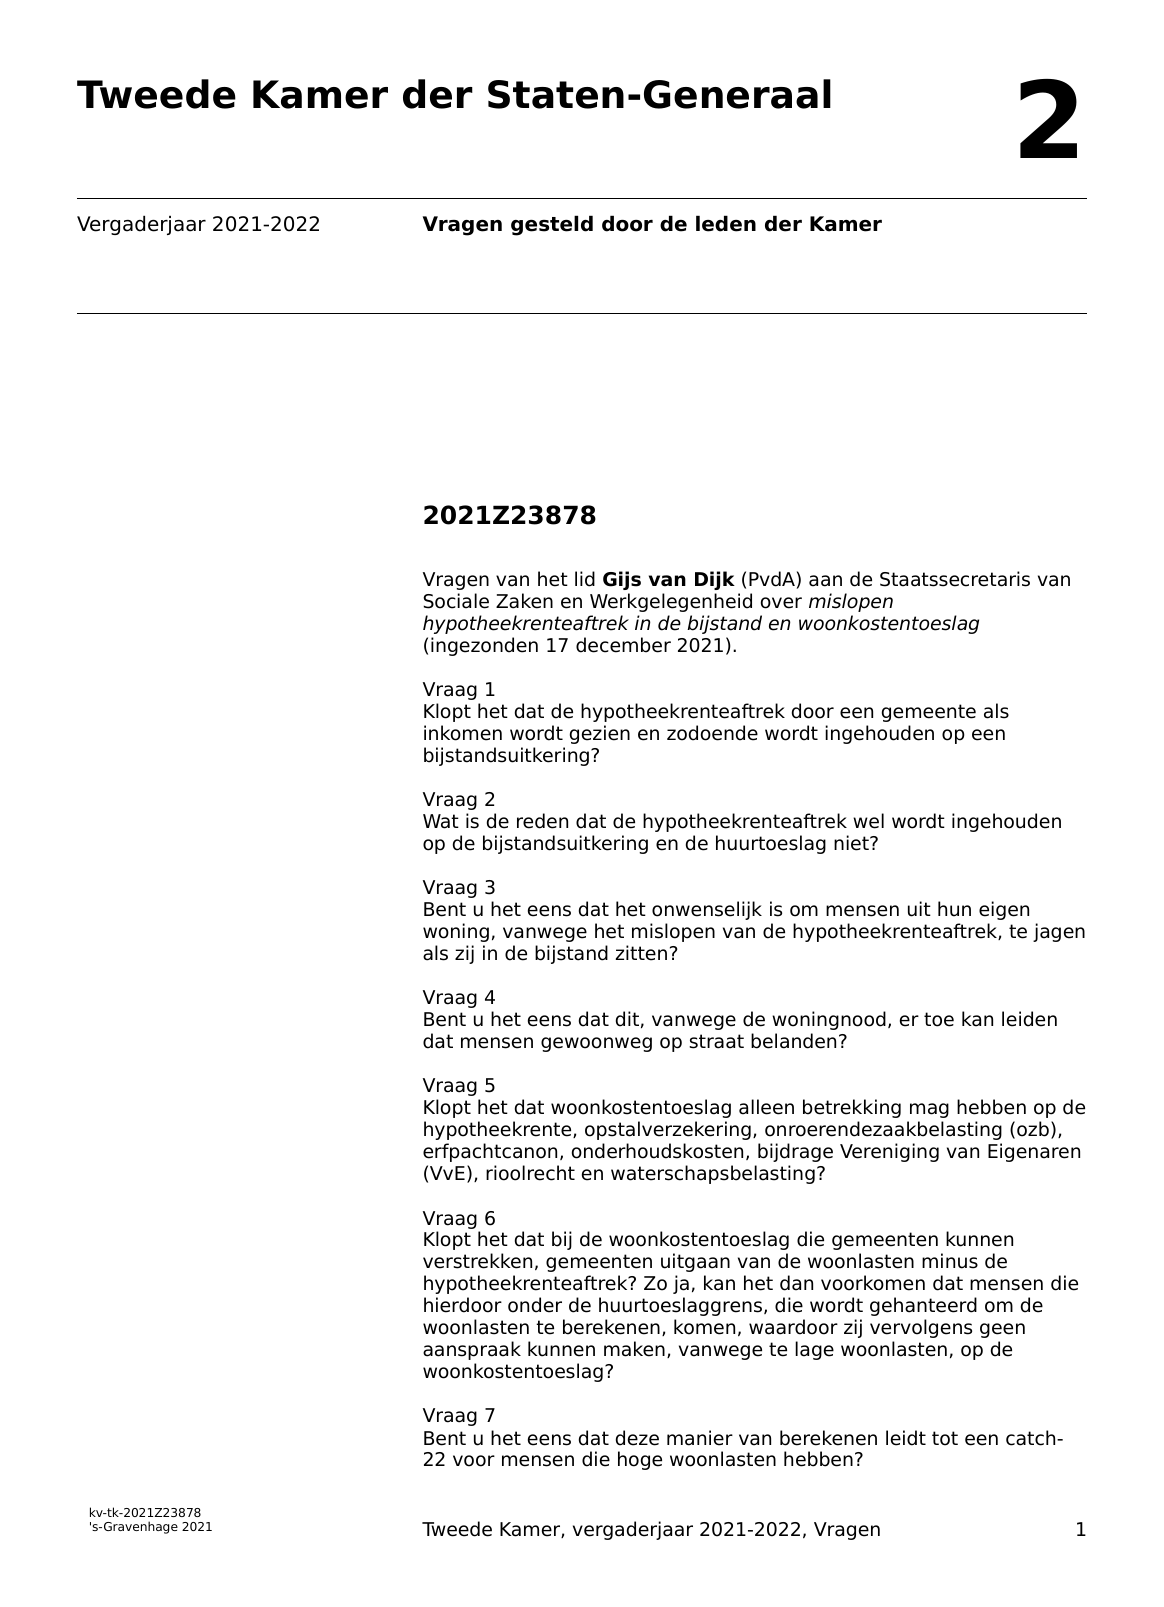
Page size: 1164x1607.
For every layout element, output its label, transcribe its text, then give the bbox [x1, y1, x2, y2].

text Bent u het eens dat het onwenselijk is om mensen uit hun eigen woning, vanwege het mislopen van de hypotheekrenteaftrek, te jagen als zij in de bijstand zitten? [422, 899, 1087, 965]
table_cell Vergaderjaar 2021-2022 [77, 199, 422, 313]
table_cell Vragen gesteld door de leden der Kamer [422, 199, 1087, 313]
text Vraag 2 [422, 789, 1087, 811]
table_header Tweede Kamer der Staten-Generaal [77, 59, 886, 198]
text Klopt het dat bij de woonkostentoeslag die gemeenten kunnen verstrekken, gemeenten uitgaan van de woonlasten minus de hypotheekrenteaftrek? Zo ja, kan het dan voorkomen dat mensen die hierdoor onder de huurtoeslaggrens, die wordt gehanteerd om de woonlasten te berekenen, komen, waardoor zij vervolgens geen aanspraak kunnen maken, vanwege te lage woonlasten, op de woonkostentoeslag? [422, 1229, 1087, 1383]
text Vraag 1 [422, 679, 1087, 701]
text 's-Gravenhage 2021 [88, 1520, 323, 1534]
text Vraag 6 [422, 1207, 1087, 1229]
table_header 2 [886, 59, 1087, 198]
text Vraag 4 [422, 987, 1087, 1009]
text Klopt het dat woonkostentoeslag alleen betrekking mag hebben op de hypotheekrente, opstalverzekering, onroerendezaakbelasting (ozb), erfpachtcanon, onderhoudskosten, bijdrage Vereniging van Eigenaren (VvE), rioolrecht en waterschapsbelasting? [422, 1097, 1087, 1185]
text Vraag 5 [422, 1075, 1087, 1097]
text Wat is de reden dat de hypotheekrenteaftrek wel wordt ingehouden op de bijstandsuitkering en de huurtoeslag niet? [422, 811, 1087, 855]
text Vraag 7 [422, 1405, 1087, 1427]
text 2021Z23878 [422, 501, 1087, 531]
text Vraag 3 [422, 877, 1087, 899]
text Klopt het dat de hypotheekrenteaftrek door een gemeente als inkomen wordt gezien en zodoende wordt ingehouden op een bijstandsuitkering? [422, 701, 1087, 767]
text Bent u het eens dat dit, vanwege de woningnood, er toe kan leiden dat mensen gewoonweg op straat belanden? [422, 1009, 1087, 1053]
text Bent u het eens dat deze manier van berekenen leidt tot een catch-22 voor mensen die hoge woonlasten hebben? [422, 1427, 1087, 1471]
text kv-tk-2021Z23878 [88, 1506, 323, 1520]
text Vragen van het lid Gijs van Dijk (PvdA) aan de Staatssecretaris van Sociale Zaken en Werkgelegenheid over mislopen hypotheekrenteaftrek in de bijstand en woonkostentoeslag (ingezonden 17 december 2021). [422, 569, 1087, 657]
